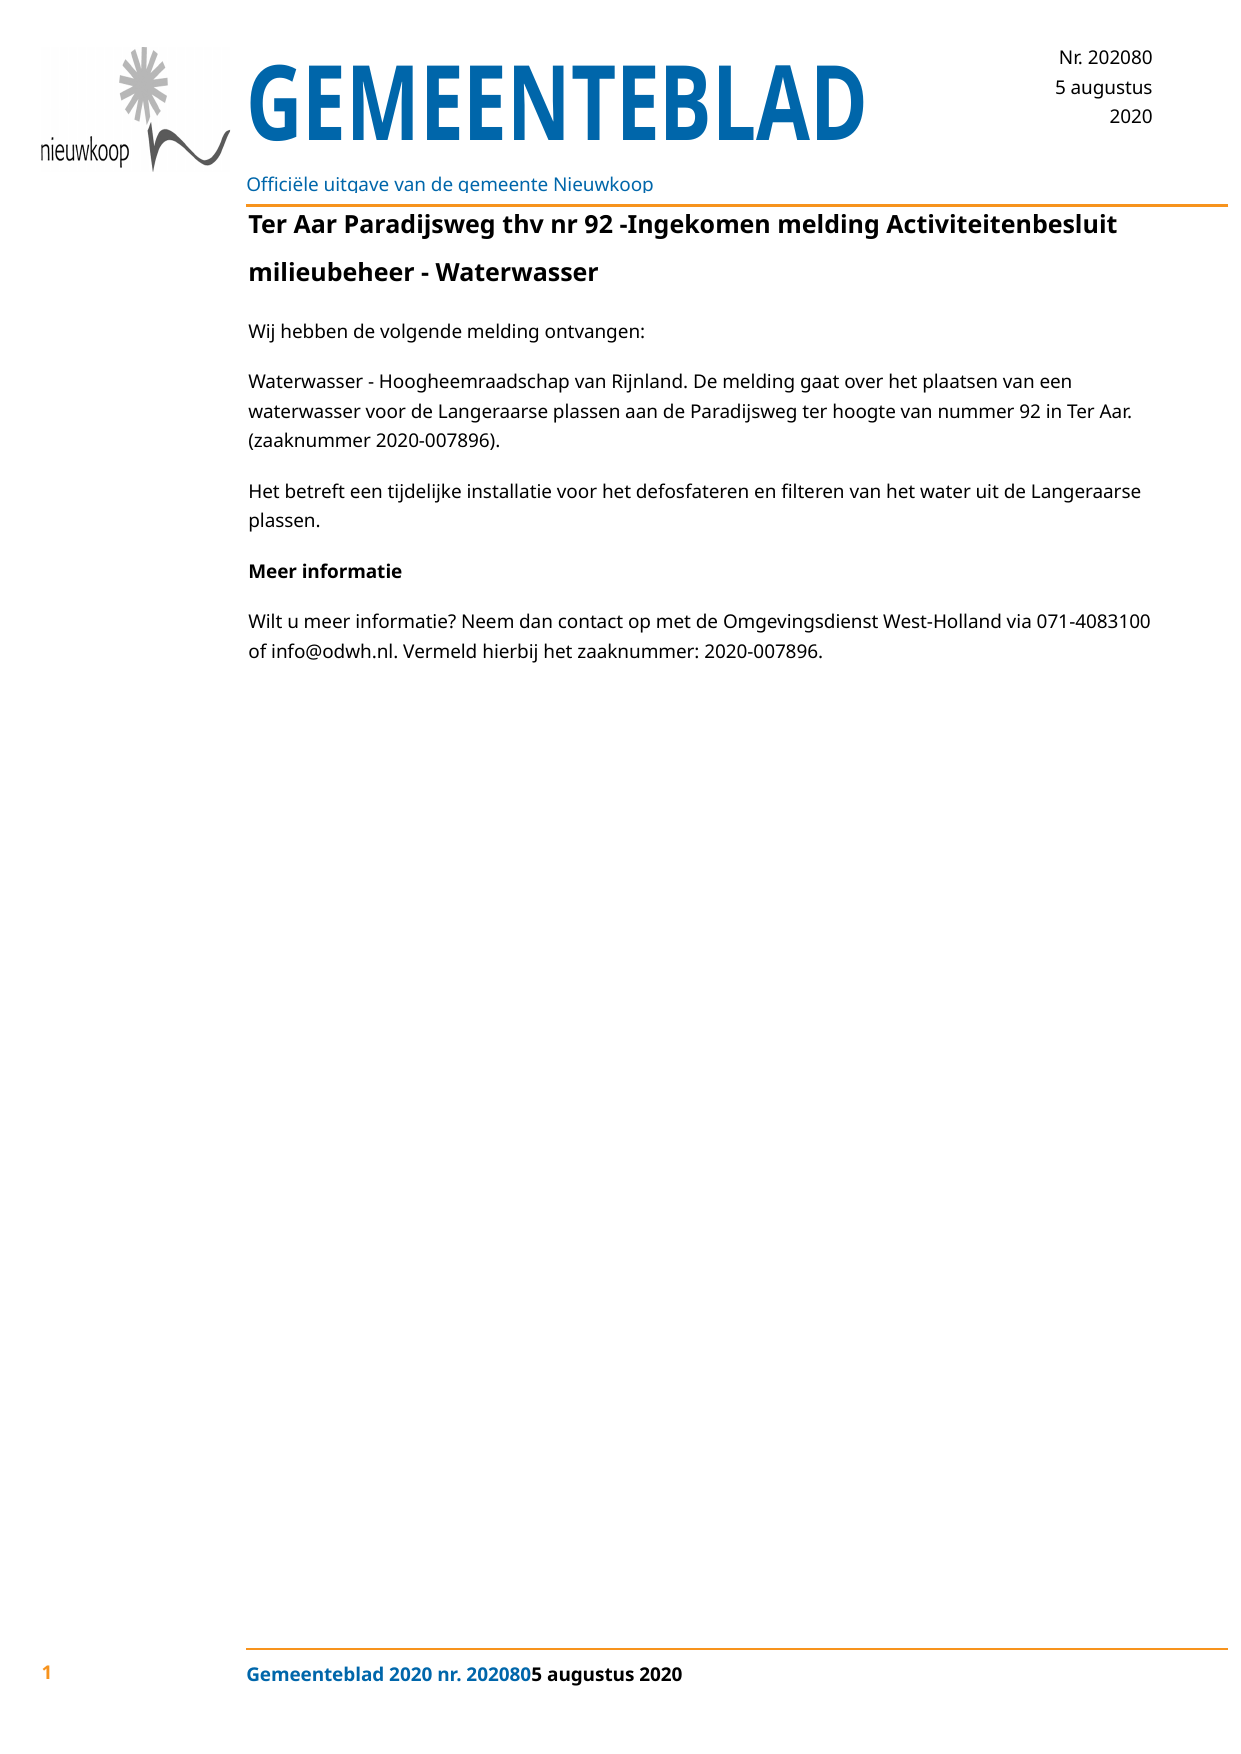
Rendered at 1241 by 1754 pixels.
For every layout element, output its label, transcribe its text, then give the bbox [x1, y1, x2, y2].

text Meer informatie [248, 558, 1152, 584]
text Ter Aar Paradijsweg thv nr 92 -Ingekomen melding Activiteitenbesluit milieubeheer - Waterwasser [248, 207, 1152, 288]
text Waterwasser - Hoogheemraadschap van Rijnland. De melding gaat over het plaatsen van een waterwasser voor de Langeraarse plassen aan de Paradijsweg ter hoogte van nummer 92 in Ter Aar. (zaaknummer 2020-007896). [248, 368, 1152, 453]
text Het betreft een tijdelijke installatie voor het defosfateren en filteren van het water uit de Langeraarse plassen. [248, 478, 1152, 533]
text Wij hebben de volgende melding ontvangen: [248, 318, 1152, 344]
text Wilt u meer informatie? Neem dan contact op met de Omgevingsdienst West-Holland via 071‑4083100 of info@odwh.nl. Vermeld hierbij het zaaknummer: 2020-007896. [248, 608, 1152, 664]
picture [41, 47, 231, 172]
